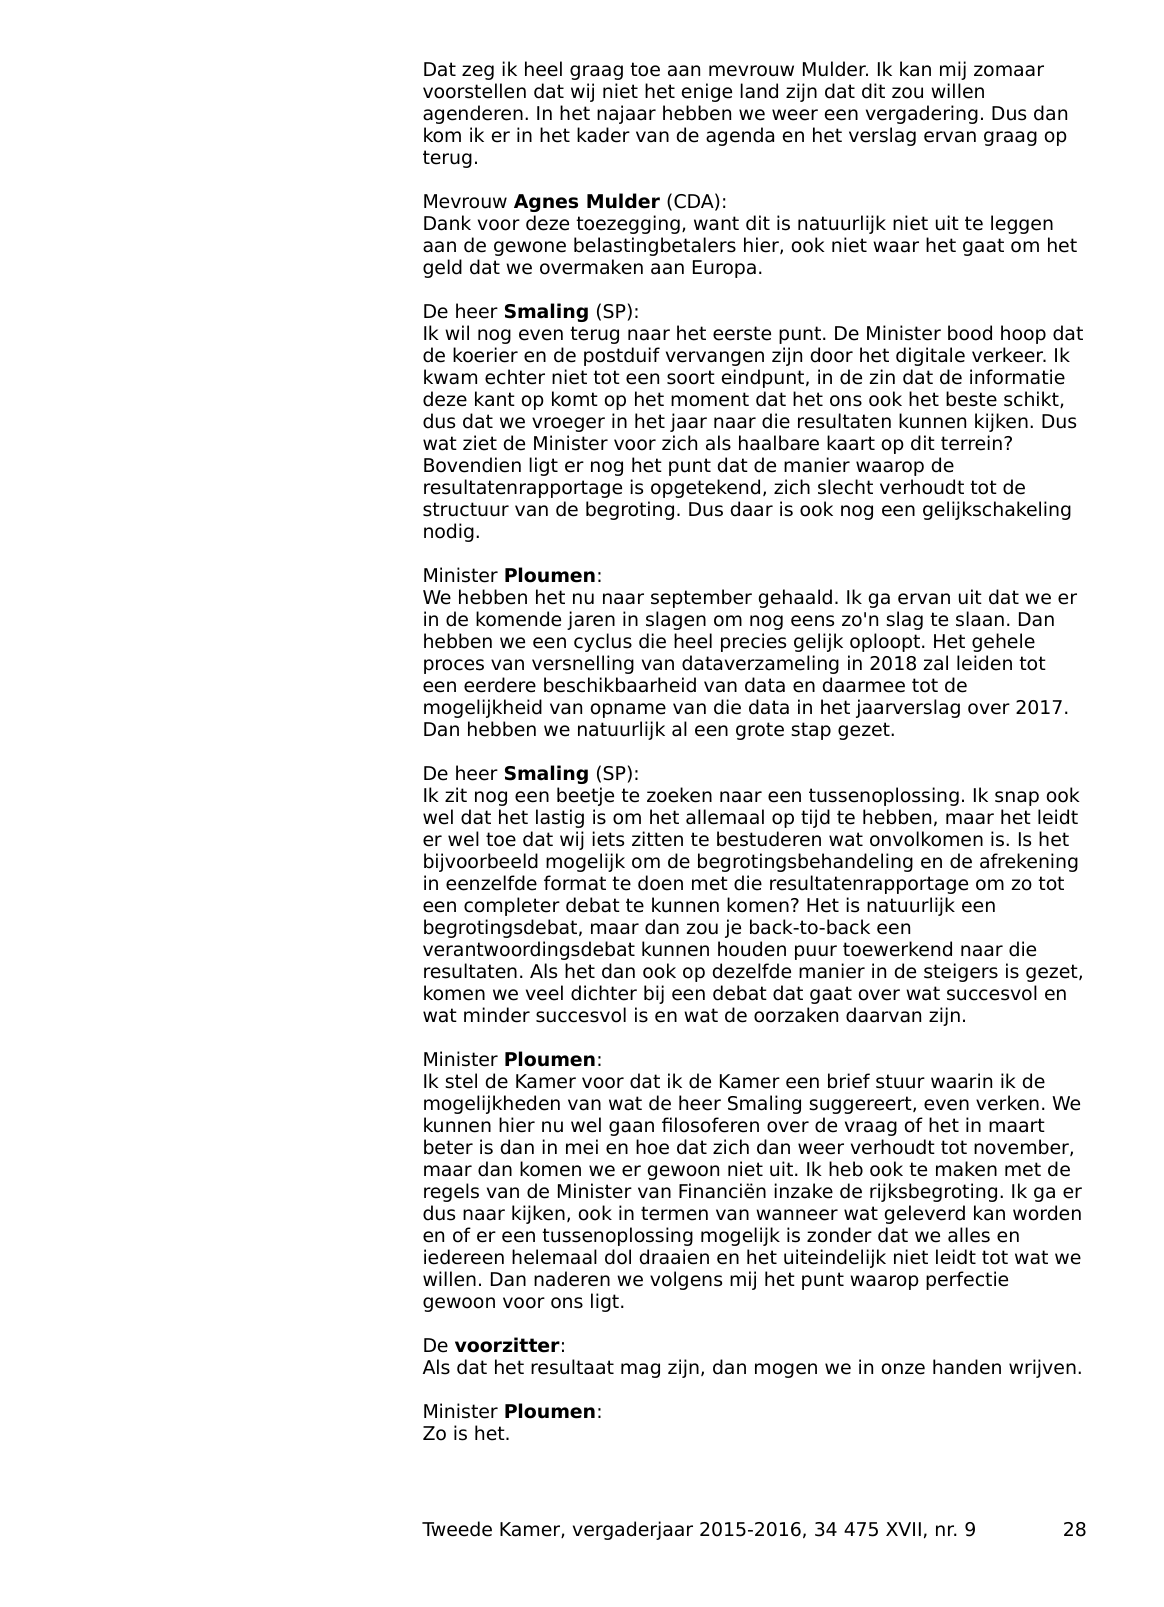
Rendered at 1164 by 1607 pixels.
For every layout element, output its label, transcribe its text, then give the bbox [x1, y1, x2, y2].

text We hebben het nu naar september gehaald. Ik ga ervan uit dat we er in de komende jaren in slagen om nog eens zo'n slag te slaan. Dan hebben we een cyclus die heel precies gelijk oploopt. Het gehele proces van versnelling van dataverzameling in 2018 zal leiden tot een eerdere beschikbaarheid van data en daarmee tot de mogelijkheid van opname van die data in het jaarverslag over 2017. Dan hebben we natuurlijk al een grote stap gezet. [422, 587, 1087, 741]
text Ik wil nog even terug naar het eerste punt. De Minister bood hoop dat de koerier en de postduif vervangen zijn door het digitale verkeer. Ik kwam echter niet tot een soort eindpunt, in de zin dat de informatie deze kant op komt op het moment dat het ons ook het beste schikt, dus dat we vroeger in het jaar naar die resultaten kunnen kijken. Dus wat ziet de Minister voor zich als haalbare kaart op dit terrein? Bovendien ligt er nog het punt dat de manier waarop de resultatenrapportage is opgetekend, zich slecht verhoudt tot de structuur van de begroting. Dus daar is ook nog een gelijkschakeling nodig. [422, 323, 1087, 543]
text Minister Ploumen: [422, 565, 1087, 587]
text De voorzitter: [422, 1335, 1087, 1357]
text Minister Ploumen: [422, 1049, 1087, 1071]
text De heer Smaling (SP): [422, 301, 1087, 323]
text Minister Ploumen: [422, 1401, 1087, 1423]
text De heer Smaling (SP): [422, 763, 1087, 785]
text Zo is het. [422, 1423, 1087, 1445]
text Als dat het resultaat mag zijn, dan mogen we in onze handen wrijven. [422, 1357, 1087, 1379]
text Dat zeg ik heel graag toe aan mevrouw Mulder. Ik kan mij zomaar voorstellen dat wij niet het enige land zijn dat dit zou willen agenderen. In het najaar hebben we weer een vergadering. Dus dan kom ik er in het kader van de agenda en het verslag ervan graag op terug. [422, 59, 1087, 169]
text Dank voor deze toezegging, want dit is natuurlijk niet uit te leggen aan de gewone belastingbetalers hier, ook niet waar het gaat om het geld dat we overmaken aan Europa. [422, 213, 1087, 279]
text Ik stel de Kamer voor dat ik de Kamer een brief stuur waarin ik de mogelijkheden van wat de heer Smaling suggereert, even verken. We kunnen hier nu wel gaan filosoferen over de vraag of het in maart beter is dan in mei en hoe dat zich dan weer verhoudt tot november, maar dan komen we er gewoon niet uit. Ik heb ook te maken met de regels van de Minister van Financiën inzake de rijksbegroting. Ik ga er dus naar kijken, ook in termen van wanneer wat geleverd kan worden en of er een tussenoplossing mogelijk is zonder dat we alles en iedereen helemaal dol draaien en het uiteindelijk niet leidt tot wat we willen. Dan naderen we volgens mij het punt waarop perfectie gewoon voor ons ligt. [422, 1071, 1087, 1313]
text Mevrouw Agnes Mulder (CDA): [422, 191, 1087, 213]
text Ik zit nog een beetje te zoeken naar een tussenoplossing. Ik snap ook wel dat het lastig is om het allemaal op tijd te hebben, maar het leidt er wel toe dat wij iets zitten te bestuderen wat onvolkomen is. Is het bijvoorbeeld mogelijk om de begrotingsbehandeling en de afrekening in eenzelfde format te doen met die resultatenrapportage om zo tot een completer debat te kunnen komen? Het is natuurlijk een begrotingsdebat, maar dan zou je back-to-back een verantwoordingsdebat kunnen houden puur toewerkend naar die resultaten. Als het dan ook op dezelfde manier in de steigers is gezet, komen we veel dichter bij een debat dat gaat over wat succesvol en wat minder succesvol is en wat de oorzaken daarvan zijn. [422, 785, 1087, 1027]
